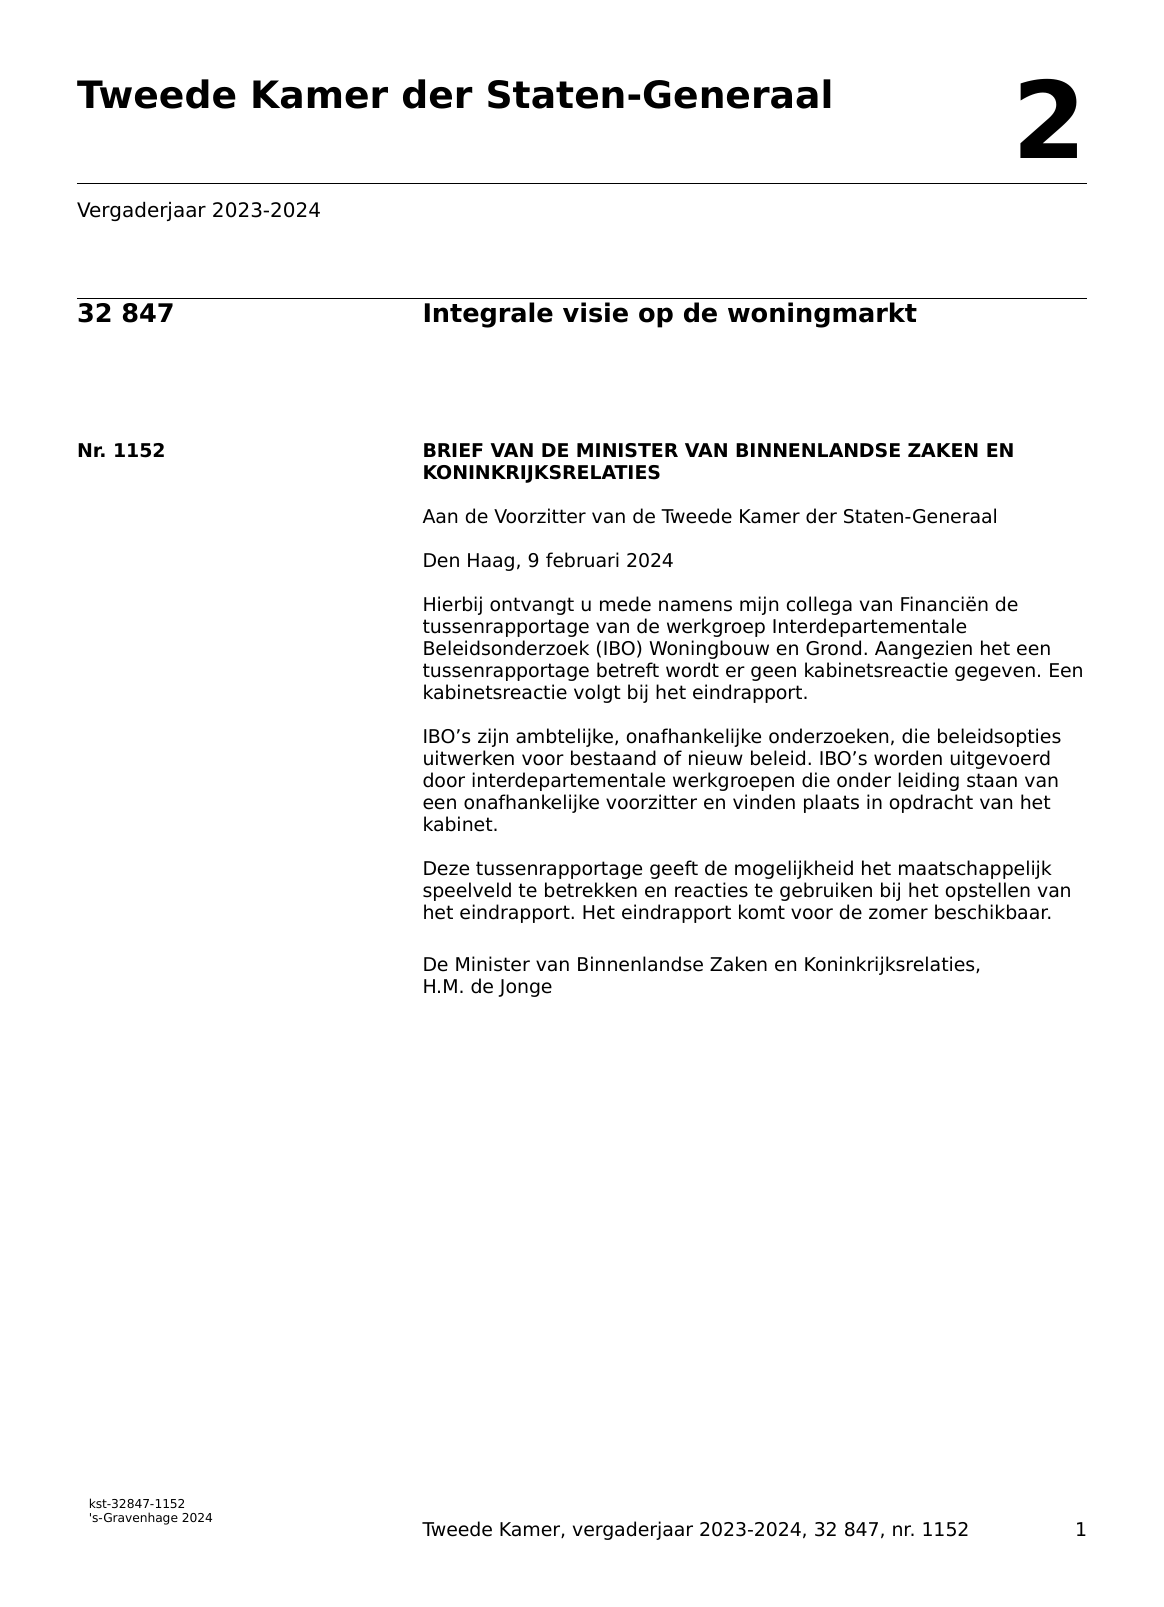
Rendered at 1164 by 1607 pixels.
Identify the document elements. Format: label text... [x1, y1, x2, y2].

subtitle Nr. 1152 BRIEF VAN DE MINISTER VAN BINNENLANDSE ZAKEN EN KONINKRIJKSRELATIES [77, 440, 1087, 484]
text Den Haag, 9 februari 2024 [422, 550, 1087, 572]
text Aan de Voorzitter van de Tweede Kamer der Staten-Generaal [422, 506, 1087, 528]
text De Minister van Binnenlandse Zaken en Koninkrijksrelaties, H.M. de Jonge [422, 954, 1087, 998]
text Hierbij ontvangt u mede namens mijn collega van Financiën de tussenrapportage van de werkgroep Interdepartementale Beleidsonderzoek (IBO) Woningbouw en Grond. Aangezien het een tussenrapportage betreft wordt er geen kabinetsreactie gegeven. Een kabinetsreactie volgt bij het eindrapport. [422, 594, 1087, 704]
table_header Tweede Kamer der Staten-Generaal [77, 59, 886, 183]
table_cell Vergaderjaar 2023-2024 [77, 184, 1087, 298]
table_header 2 [886, 59, 1087, 183]
text IBO’s zijn ambtelijke, onafhankelijke onderzoeken, die beleidsopties uitwerken voor bestaand of nieuw beleid. IBO’s worden uitgevoerd door interdepartementale werkgroepen die onder leiding staan van een onafhankelijke voorzitter en vinden plaats in opdracht van het kabinet. [422, 726, 1087, 836]
subtitle 32 847 Integrale visie op de woningmarkt [77, 299, 1087, 329]
text Deze tussenrapportage geeft de mogelijkheid het maatschappelijk speelveld te betrekken en reacties te gebruiken bij het opstellen van het eindrapport. Het eindrapport komt voor de zomer beschikbaar. [422, 858, 1087, 924]
text kst-32847-1152 [88, 1497, 323, 1511]
text 's-Gravenhage 2024 [88, 1511, 323, 1525]
